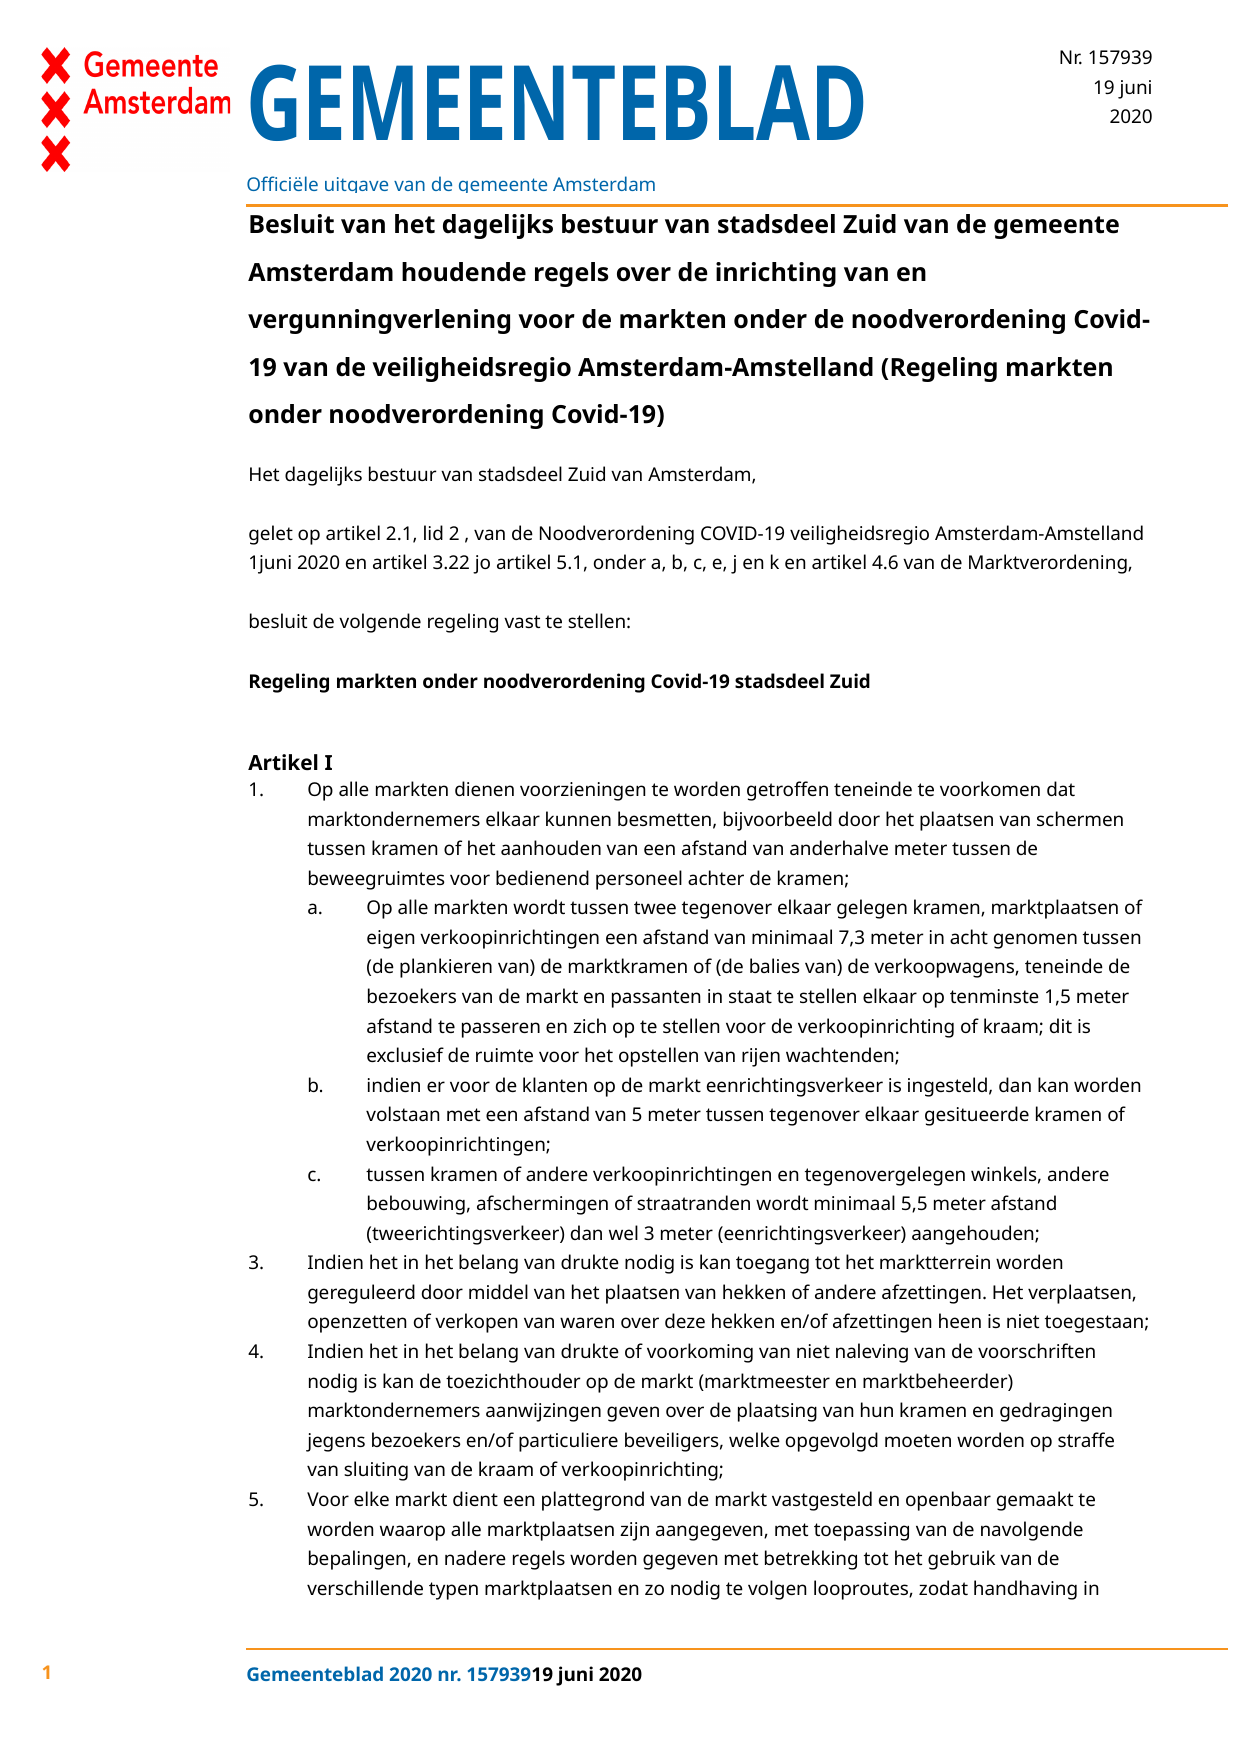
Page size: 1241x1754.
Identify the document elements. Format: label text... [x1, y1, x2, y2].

text Het dagelijks bestuur van stadsdeel Zuid van Amsterdam, [248, 461, 1152, 486]
text Artikel I [248, 748, 1152, 776]
text gelet op artikel 2.1, lid 2 , van de Noodverordening COVID-19 veiligheidsregio Amsterdam-Amstelland 1juni 2020 en artikel 3.22 jo artikel 5.1, onder a, b, c, e, j en k en artikel 4.6 van de Marktverordening, [248, 520, 1152, 575]
list Op alle markten dienen voorzieningen te worden getroffen teneinde te voorkomen dat marktondernemers elkaar kunnen besmetten, bijvoorbeeld door het plaatsen van schermen tussen kramen of het aanhouden van een afstand van anderhalve meter tussen de beweegruimtes voor bedienend personeel achter de kramen; [248, 776, 1152, 891]
list tussen kramen of andere verkoopinrichtingen en tegenovergelegen winkels, andere bebouwing, afschermingen of straatranden wordt minimaal 5,5 meter afstand (tweerichtingsverkeer) dan wel 3 meter (eenrichtingsverkeer) aangehouden; [307, 1161, 1152, 1246]
text Besluit van het dagelijks bestuur van stadsdeel Zuid van de gemeente Amsterdam houdende regels over de inrichting van en vergunningverlening voor de markten onder de noodverordening Covid-19 van de veiligheidsregio Amsterdam-Amstelland (Regeling markten onder noodverordening Covid-19) [248, 207, 1152, 431]
picture [41, 47, 231, 172]
list Op alle markten wordt tussen twee tegenover elkaar gelegen kramen, marktplaatsen of eigen verkoopinrichtingen een afstand van minimaal 7,3 meter in acht genomen tussen (de plankieren van) de marktkramen of (de balies van) de verkoopwagens, teneinde de bezoekers van de markt en passanten in staat te stellen elkaar op tenminste 1,5 meter afstand te passeren en zich op te stellen voor de verkoopinrichting of kraam; dit is exclusief de ruimte voor het opstellen van rijen wachtenden; [307, 894, 1152, 1068]
list Indien het in het belang van drukte of voorkoming van niet naleving van de voorschriften nodig is kan de toezichthouder op de markt (marktmeester en marktbeheerder) marktondernemers aanwijzingen geven over de plaatsing van hun kramen en gedragingen jegens bezoekers en/of particuliere beveiligers, welke opgevolgd moeten worden op straffe van sluiting van de kraam of verkoopinrichting; [248, 1338, 1152, 1482]
list Indien het in het belang van drukte nodig is kan toegang tot het marktterrein worden gereguleerd door middel van het plaatsen van hekken of andere afzettingen. Het verplaatsen, openzetten of verkopen van waren over deze hekken en/of afzettingen heen is niet toegestaan; [248, 1249, 1152, 1334]
text besluit de volgende regeling vast te stellen: [248, 609, 1152, 634]
text Regeling markten onder noodverordening Covid-19 stadsdeel Zuid [248, 668, 1152, 693]
list indien er voor de klanten op de markt eenrichtingsverkeer is ingesteld, dan kan worden volstaan met een afstand van 5 meter tussen tegenover elkaar gesitueerde kramen of verkoopinrichtingen; [307, 1072, 1152, 1157]
list Voor elke markt dient een plattegrond van de markt vastgesteld en openbaar gemaakt te worden waarop alle marktplaatsen zijn aangegeven, met toepassing van de navolgende bepalingen, en nadere regels worden gegeven met betrekking tot het gebruik van de verschillende typen marktplaatsen en zo nodig te volgen looproutes, zodat handhaving in [248, 1486, 1152, 1601]
